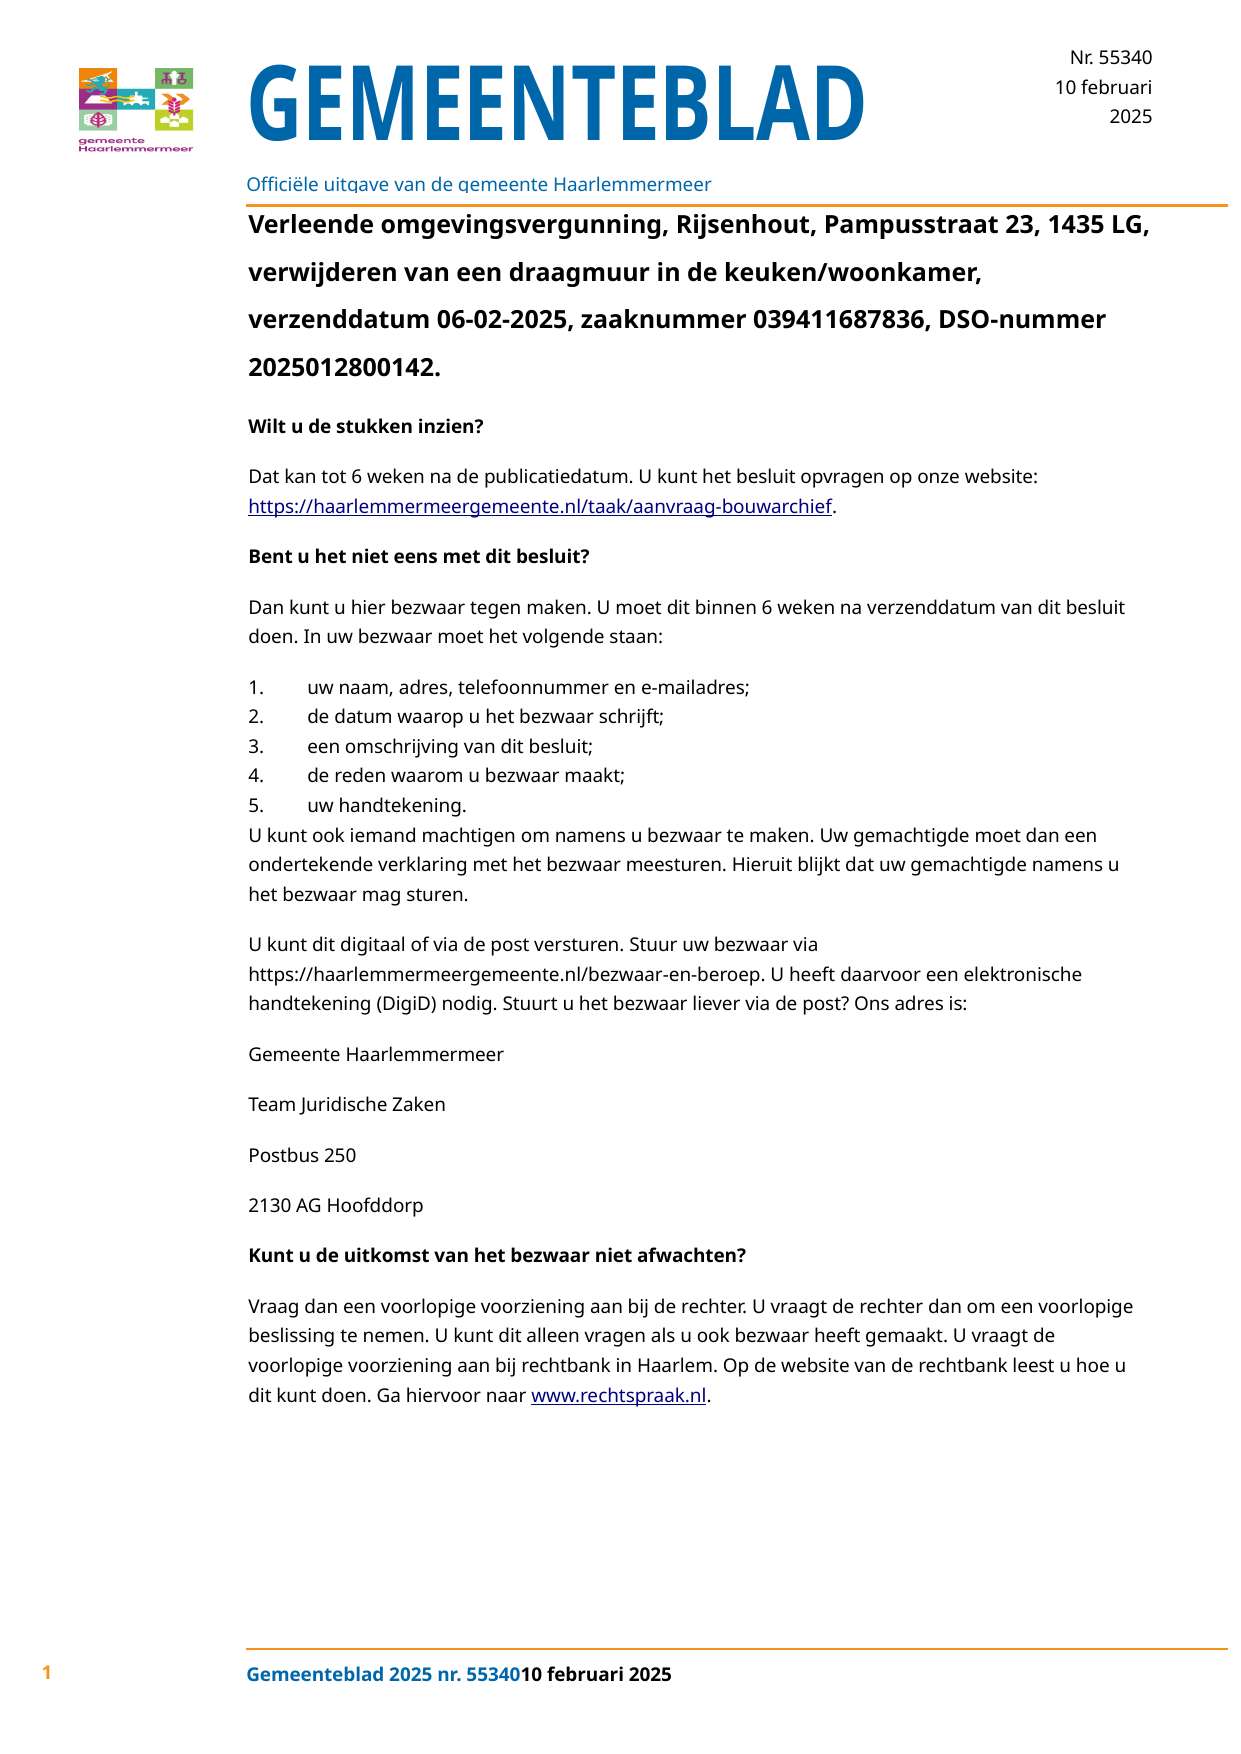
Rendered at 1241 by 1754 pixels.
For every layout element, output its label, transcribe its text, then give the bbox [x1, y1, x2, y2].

text Bent u het niet eens met dit besluit? [248, 543, 1152, 569]
text Gemeente Haarlemmermeer [248, 1041, 1152, 1067]
list uw handtekening. [248, 792, 1152, 818]
list de datum waarop u het bezwaar schrijft; [248, 703, 1152, 729]
text U kunt ook iemand machtigen om namens u bezwaar te maken. Uw gemachtigde moet dan een ondertekende verklaring met het bezwaar meesturen. Hieruit blijkt dat uw gemachtigde namens u het bezwaar mag sturen. [248, 822, 1152, 907]
text Dan kunt u hier bezwaar tegen maken. U moet dit binnen 6 weken na verzenddatum van dit besluit doen. In uw bezwaar moet het volgende staan: [248, 594, 1152, 649]
text 2130 AG Hoofddorp [248, 1192, 1152, 1218]
list een omschrijving van dit besluit; [248, 733, 1152, 759]
picture [41, 47, 231, 172]
list uw naam, adres, telefoonnummer en e-mailadres; [248, 674, 1152, 700]
text U kunt dit digitaal of via de post versturen. Stuur uw bezwaar via https://haarlemmermeergemeente.nl/bezwaar-en-beroep. U heeft daarvoor een elektronische handtekening (DigiD) nodig. Stuurt u het bezwaar liever via de post? Ons adres is: [248, 931, 1152, 1016]
text Kunt u de uitkomst van het bezwaar niet afwachten? [248, 1243, 1152, 1268]
text Verleende omgevingsvergunning, Rijsenhout, Pampusstraat 23, 1435 LG, verwijderen van een draagmuur in de keuken/woonkamer, verzenddatum 06-02-2025, zaaknummer 039411687836, DSO-nummer 2025012800142. [248, 207, 1152, 384]
text Team Juridische Zaken [248, 1091, 1152, 1117]
text Dat kan tot 6 weken na de publicatiedatum. U kunt het besluit opvragen op onze website: https://haarlemmermeergemeente.nl/taak/aanvraag-bouwarchief. [248, 463, 1152, 519]
text Postbus 250 [248, 1142, 1152, 1168]
list de reden waarom u bezwaar maakt; [248, 763, 1152, 788]
text Vraag dan een voorlopige voorziening aan bij de rechter. U vraagt de rechter dan om een voorlopige beslissing te nemen. U kunt dit alleen vragen als u ook bezwaar heeft gemaakt. U vraagt de voorlopige voorziening aan bij rechtbank in Haarlem. Op de website van de rechtbank leest u hoe u dit kunt doen. Ga hiervoor naar www.rechtspraak.nl. [248, 1293, 1152, 1408]
text Wilt u de stukken inzien? [248, 413, 1152, 439]
